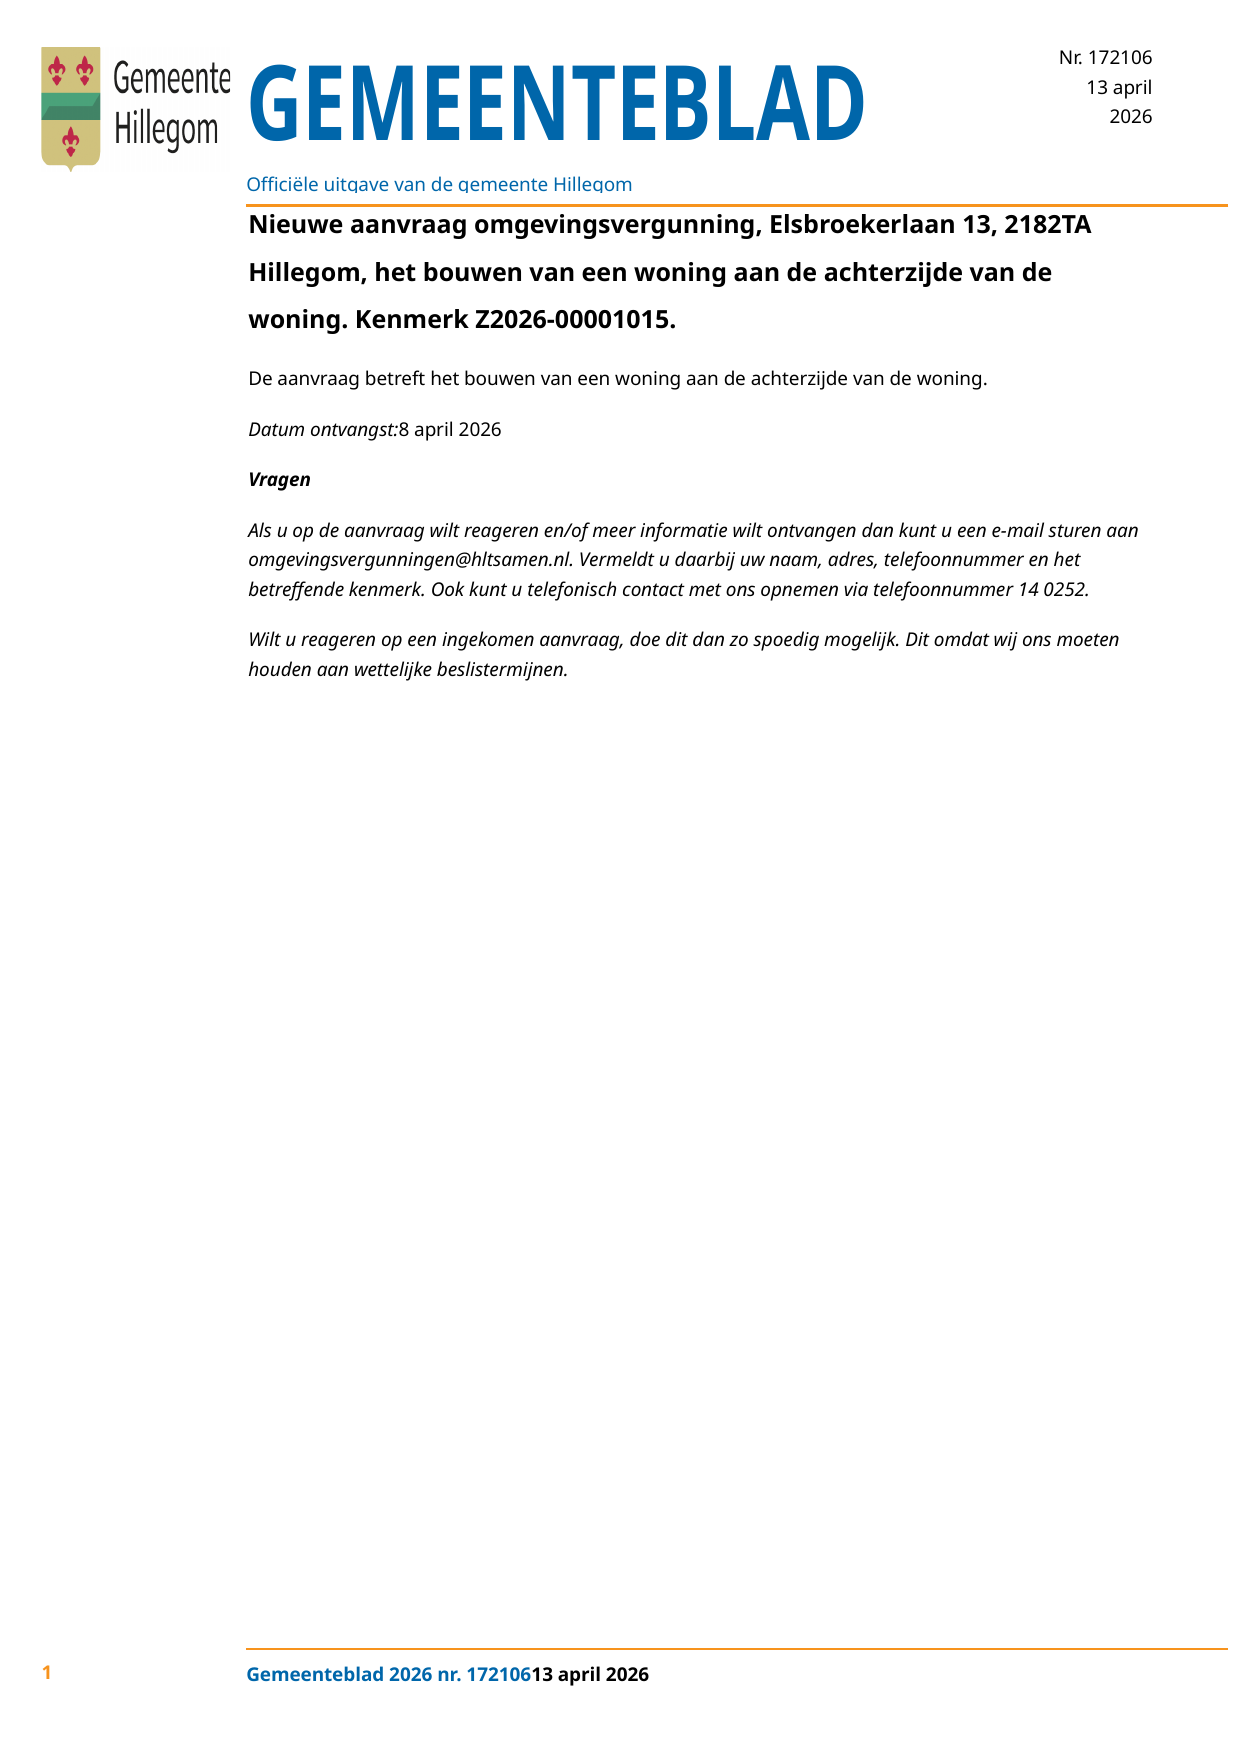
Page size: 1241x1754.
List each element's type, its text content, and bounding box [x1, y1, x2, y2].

text Datum ontvangst:8 april 2026 [248, 416, 1152, 442]
text Wilt u reageren op een ingekomen aanvraag, doe dit dan zo spoedig mogelijk. Dit omdat wij ons moeten houden aan wettelijke beslistermijnen. [248, 626, 1152, 682]
text De aanvraag betreft het bouwen van een woning aan de achterzijde van de woning. [248, 366, 1152, 391]
picture [41, 47, 231, 172]
text Nieuwe aanvraag omgevingsvergunning, Elsbroekerlaan 13, 2182TA Hillegom, het bouwen van een woning aan de achterzijde van de woning. Kenmerk Z2026-00001015. [248, 207, 1152, 336]
text Als u op de aanvraag wilt reageren en/of meer informatie wilt ontvangen dan kunt u een e-mail sturen aan omgevingsvergunningen@hltsamen.nl. Vermeldt u daarbij uw naam, adres, telefoonnummer en het betreffende kenmerk. Ook kunt u telefonisch contact met ons opnemen via telefoonnummer 14 0252. [248, 517, 1152, 602]
text Vragen [248, 466, 1152, 492]
